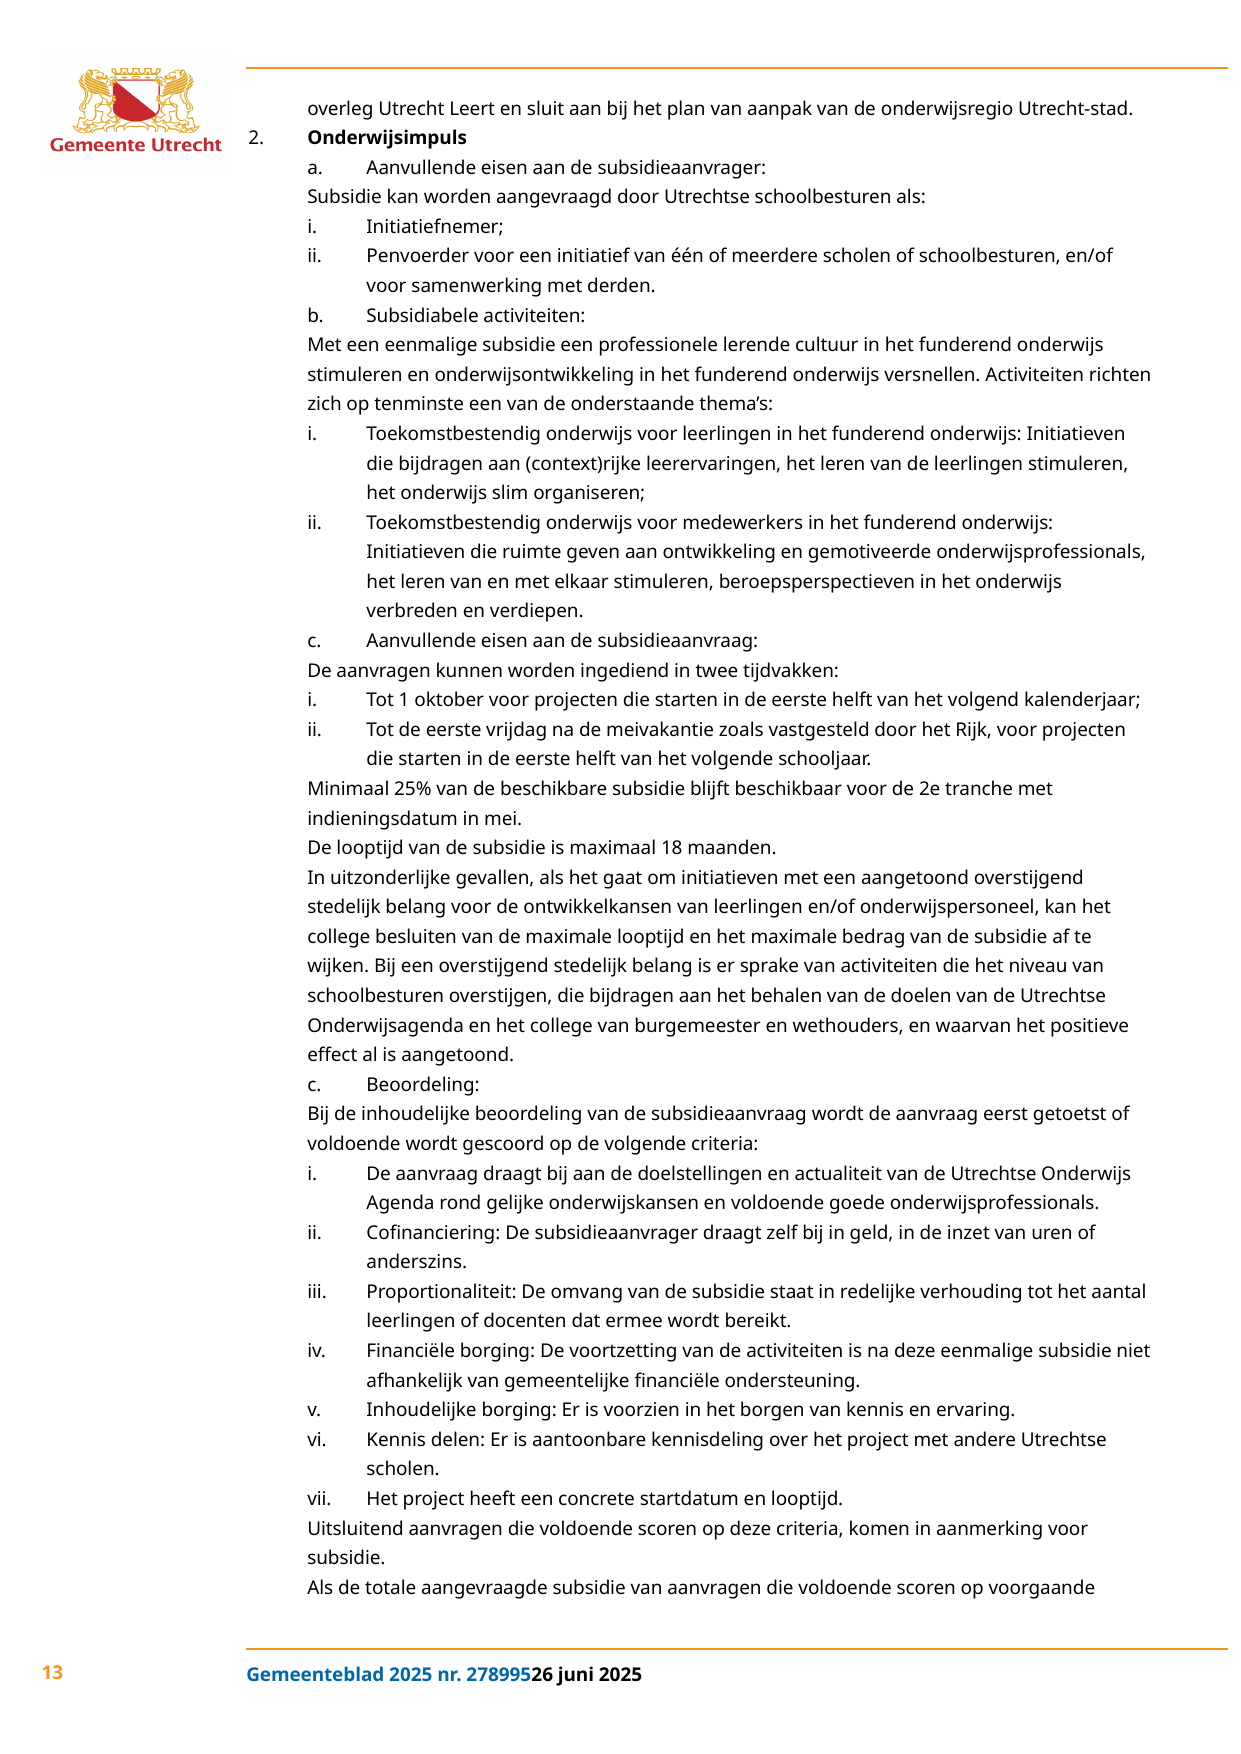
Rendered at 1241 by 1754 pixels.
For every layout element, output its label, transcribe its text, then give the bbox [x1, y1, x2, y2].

list Cofinanciering: De subsidieaanvrager draagt zelf bij in geld, in de inzet van uren of anderszins. [307, 1219, 1152, 1274]
picture [41, 47, 231, 172]
list Als de totale aangevraagde subsidie van aanvragen die voldoende scoren op voorgaande [248, 1574, 1152, 1600]
list Toekomstbestendig onderwijs voor leerlingen in het funderend onderwijs: Initiatieven die bijdragen aan (context)rijke leerervaringen, het leren van de leerlingen stimuleren, het onderwijs slim organiseren; [307, 420, 1152, 505]
list Tot de eerste vrijdag na de meivakantie zoals vastgesteld door het Rijk, voor projecten die starten in de eerste helft van het volgende schooljaar. [307, 716, 1152, 771]
list Aanvullende eisen aan de subsidieaanvrager: [307, 154, 1152, 180]
list Subsidiabele activiteiten: [307, 302, 1152, 328]
list Met een eenmalige subsidie een professionele lerende cultuur in het funderend onderwijs stimuleren en onderwijsontwikkeling in het funderend onderwijs versnellen. Activiteiten richten zich op tenminste een van de onderstaande thema’s: [248, 331, 1152, 416]
list Kennis delen: Er is aantoonbare kennisdeling over het project met andere Utrechtse scholen. [307, 1426, 1152, 1481]
list Beoordeling: [307, 1071, 1152, 1097]
list Inhoudelijke borging: Er is voorzien in het borgen van kennis en ervaring. [307, 1396, 1152, 1422]
list Minimaal 25% van de beschikbare subsidie blijft beschikbaar voor de 2e tranche met indieningsdatum in mei. [248, 775, 1152, 831]
list Toekomstbestendig onderwijs voor medewerkers in het funderend onderwijs: Initiatieven die ruimte geven aan ontwikkeling en gemotiveerde onderwijsprofessionals, het leren van en met elkaar stimuleren, beroepsperspectieven in het onderwijs verbreden en verdiepen. [307, 509, 1152, 623]
list Financiële borging: De voortzetting van de activiteiten is na deze eenmalige subsidie niet afhankelijk van gemeentelijke financiële ondersteuning. [307, 1337, 1152, 1393]
list Penvoerder voor een initiatief van één of meerdere scholen of schoolbesturen, en/of voor samenwerking met derden. [307, 243, 1152, 298]
list In uitzonderlijke gevallen, als het gaat om initiatieven met een aangetoond overstijgend stedelijk belang voor de ontwikkelkansen van leerlingen en/of onderwijspersoneel, kan het college besluiten van de maximale looptijd en het maximale bedrag van de subsidie af te wijken. Bij een overstijgend stedelijk belang is er sprake van activiteiten die het niveau van schoolbesturen overstijgen, die bijdragen aan het behalen van de doelen van de Utrechtse Onderwijsagenda en het college van burgemeester en wethouders, en waarvan het positieve effect al is aangetoond. [248, 864, 1152, 1067]
list Proportionaliteit: De omvang van de subsidie staat in redelijke verhouding tot het aantal leerlingen of docenten dat ermee wordt bereikt. [307, 1278, 1152, 1333]
list De looptijd van de subsidie is maximaal 18 maanden. [248, 834, 1152, 860]
list overleg Utrecht Leert en sluit aan bij het plan van aanpak van de onderwijsregio Utrecht-stad. [248, 95, 1152, 121]
list Tot 1 oktober voor projecten die starten in de eerste helft van het volgend kalenderjaar; [307, 686, 1152, 712]
list Subsidie kan worden aangevraagd door Utrechtse schoolbesturen als: [248, 183, 1152, 209]
list Initiatiefnemer; [307, 213, 1152, 239]
list De aanvragen kunnen worden ingediend in twee tijdvakken: [248, 657, 1152, 683]
list Het project heeft een concrete startdatum en looptijd. [307, 1485, 1152, 1511]
list De aanvraag draagt bij aan de doelstellingen en actualiteit van de Utrechtse Onderwijs Agenda rond gelijke onderwijskansen en voldoende goede onderwijsprofessionals. [307, 1160, 1152, 1215]
list Uitsluitend aanvragen die voldoende scoren op deze criteria, komen in aanmerking voor subsidie. [248, 1515, 1152, 1570]
list Aanvullende eisen aan de subsidieaanvraag: [307, 627, 1152, 653]
list Onderwijsimpuls [248, 124, 1152, 150]
list Bij de inhoudelijke beoordeling van de subsidieaanvraag wordt de aanvraag eerst getoetst of voldoende wordt gescoord op de volgende criteria: [248, 1101, 1152, 1156]
